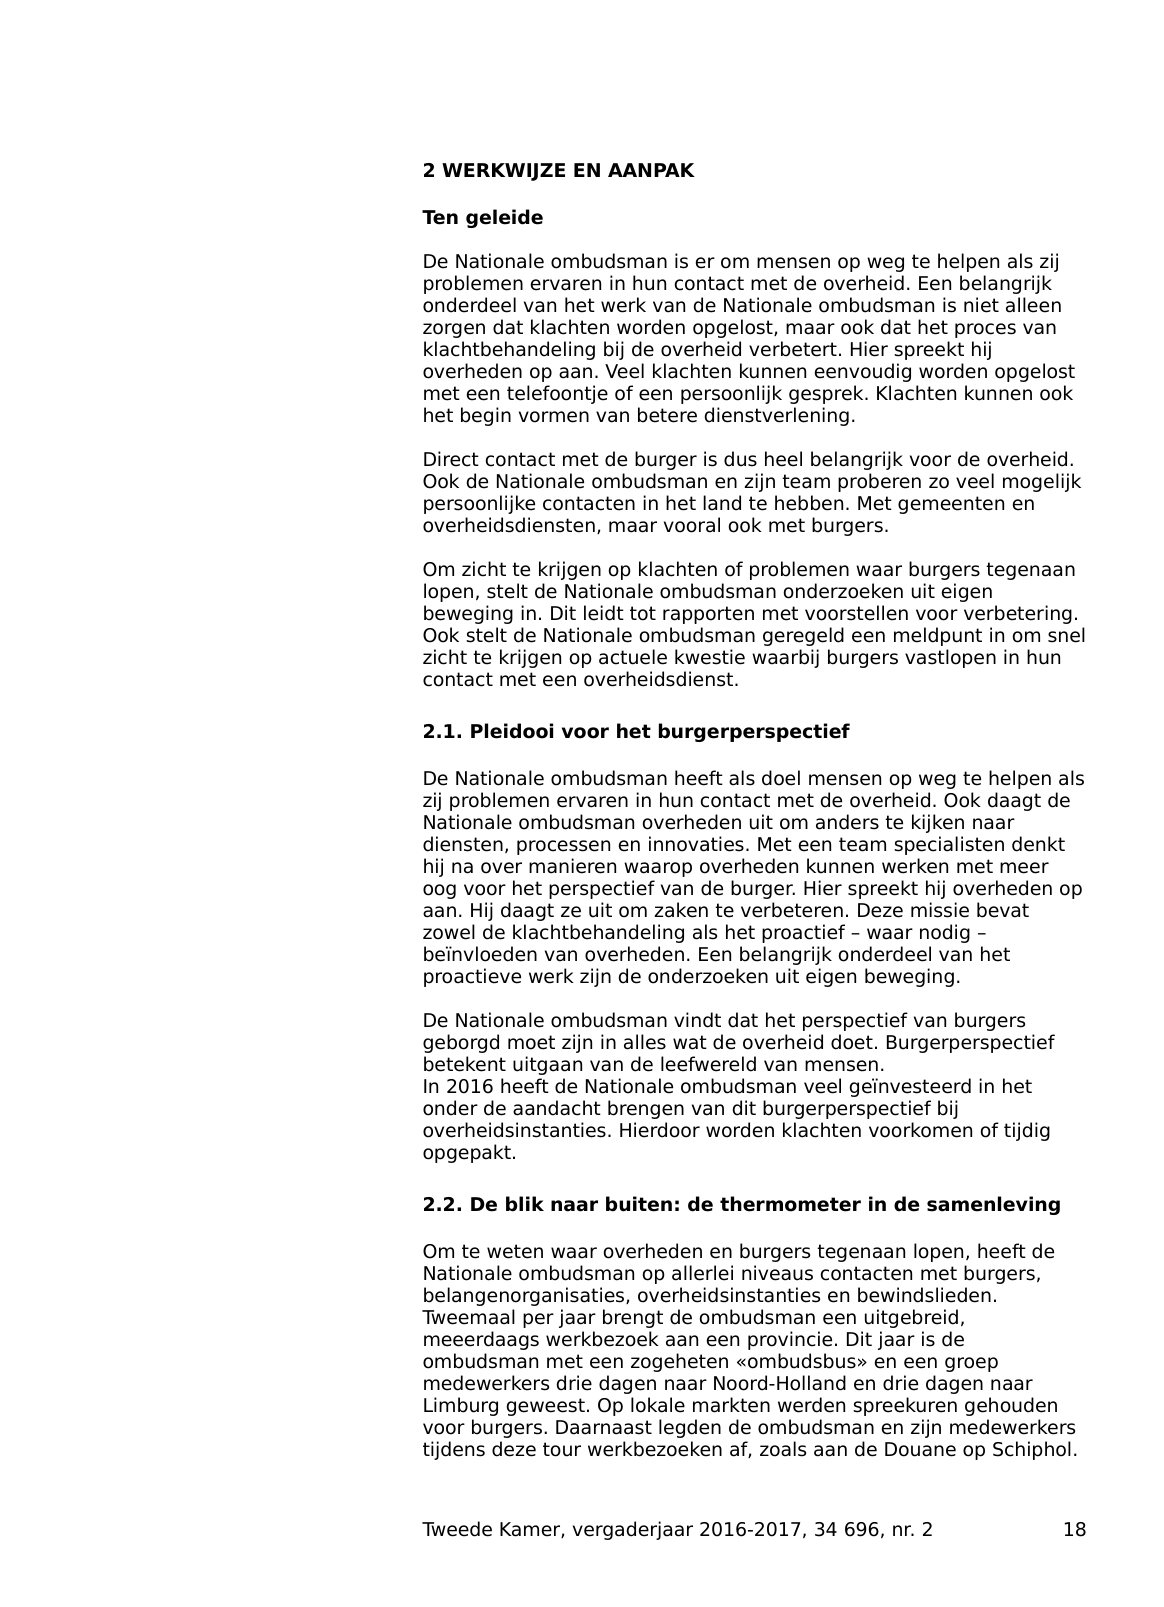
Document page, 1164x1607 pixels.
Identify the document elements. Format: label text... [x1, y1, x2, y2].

subtitle 2.2. De blik naar buiten: de thermometer in de samenleving [422, 1194, 1087, 1216]
text De Nationale ombudsman is er om mensen op weg te helpen als zij problemen ervaren in hun contact met de overheid. Een belangrijk onderdeel van het werk van de Nationale ombudsman is niet alleen zorgen dat klachten worden opgelost, maar ook dat het proces van klachtbehandeling bij de overheid verbetert. Hier spreekt hij overheden op aan. Veel klachten kunnen eenvoudig worden opgelost met een telefoontje of een persoonlijk gesprek. Klachten kunnen ook het begin vormen van betere dienstverlening. [422, 251, 1087, 427]
text De Nationale ombudsman vindt dat het perspectief van burgers geborgd moet zijn in alles wat de overheid doet. Burgerperspectief betekent uitgaan van de leefwereld van mensen. [422, 1010, 1087, 1076]
text Om zicht te krijgen op klachten of problemen waar burgers tegenaan lopen, stelt de Nationale ombudsman onderzoeken uit eigen beweging in. Dit leidt tot rapporten met voorstellen voor verbetering. Ook stelt de Nationale ombudsman geregeld een meldpunt in om snel zicht te krijgen op actuele kwestie waarbij burgers vastlopen in hun contact met een overheidsdienst. [422, 559, 1087, 691]
subtitle 2 WERKWIJZE EN AANPAK [422, 160, 1087, 182]
subtitle Ten geleide [422, 207, 1087, 229]
text In 2016 heeft de Nationale ombudsman veel geïnvesteerd in het onder de aandacht brengen van dit burgerperspectief bij overheidsinstanties. Hierdoor worden klachten voorkomen of tijdig opgepakt. [422, 1076, 1087, 1164]
text Om te weten waar overheden en burgers tegenaan lopen, heeft de Nationale ombudsman op allerlei niveaus contacten met burgers, belangenorganisaties, overheidsinstanties en bewindslieden. [422, 1241, 1087, 1307]
text De Nationale ombudsman heeft als doel mensen op weg te helpen als zij problemen ervaren in hun contact met de overheid. Ook daagt de Nationale ombudsman overheden uit om anders te kijken naar diensten, processen en innovaties. Met een team specialisten denkt hij na over manieren waarop overheden kunnen werken met meer oog voor het perspectief van de burger. Hier spreekt hij overheden op aan. Hij daagt ze uit om zaken te verbeteren. Deze missie bevat zowel de klachtbehandeling als het proactief – waar nodig – beïnvloeden van overheden. Een belangrijk onderdeel van het proactieve werk zijn de onderzoeken uit eigen beweging. [422, 768, 1087, 988]
text Direct contact met de burger is dus heel belangrijk voor de overheid. Ook de Nationale ombudsman en zijn team proberen zo veel mogelijk persoonlijke contacten in het land te hebben. Met gemeenten en overheidsdiensten, maar vooral ook met burgers. [422, 449, 1087, 537]
subtitle 2.1. Pleidooi voor het burgerperspectief [422, 721, 1087, 743]
text Tweemaal per jaar brengt de ombudsman een uitgebreid, meeerdaags werkbezoek aan een provincie. Dit jaar is de ombudsman met een zogeheten «ombudsbus» en een groep medewerkers drie dagen naar Noord-Holland en drie dagen naar Limburg geweest. Op lokale markten werden spreekuren gehouden voor burgers. Daarnaast legden de ombudsman en zijn medewerkers tijdens deze tour werkbezoeken af, zoals aan de Douane op Schiphol. [422, 1307, 1087, 1461]
